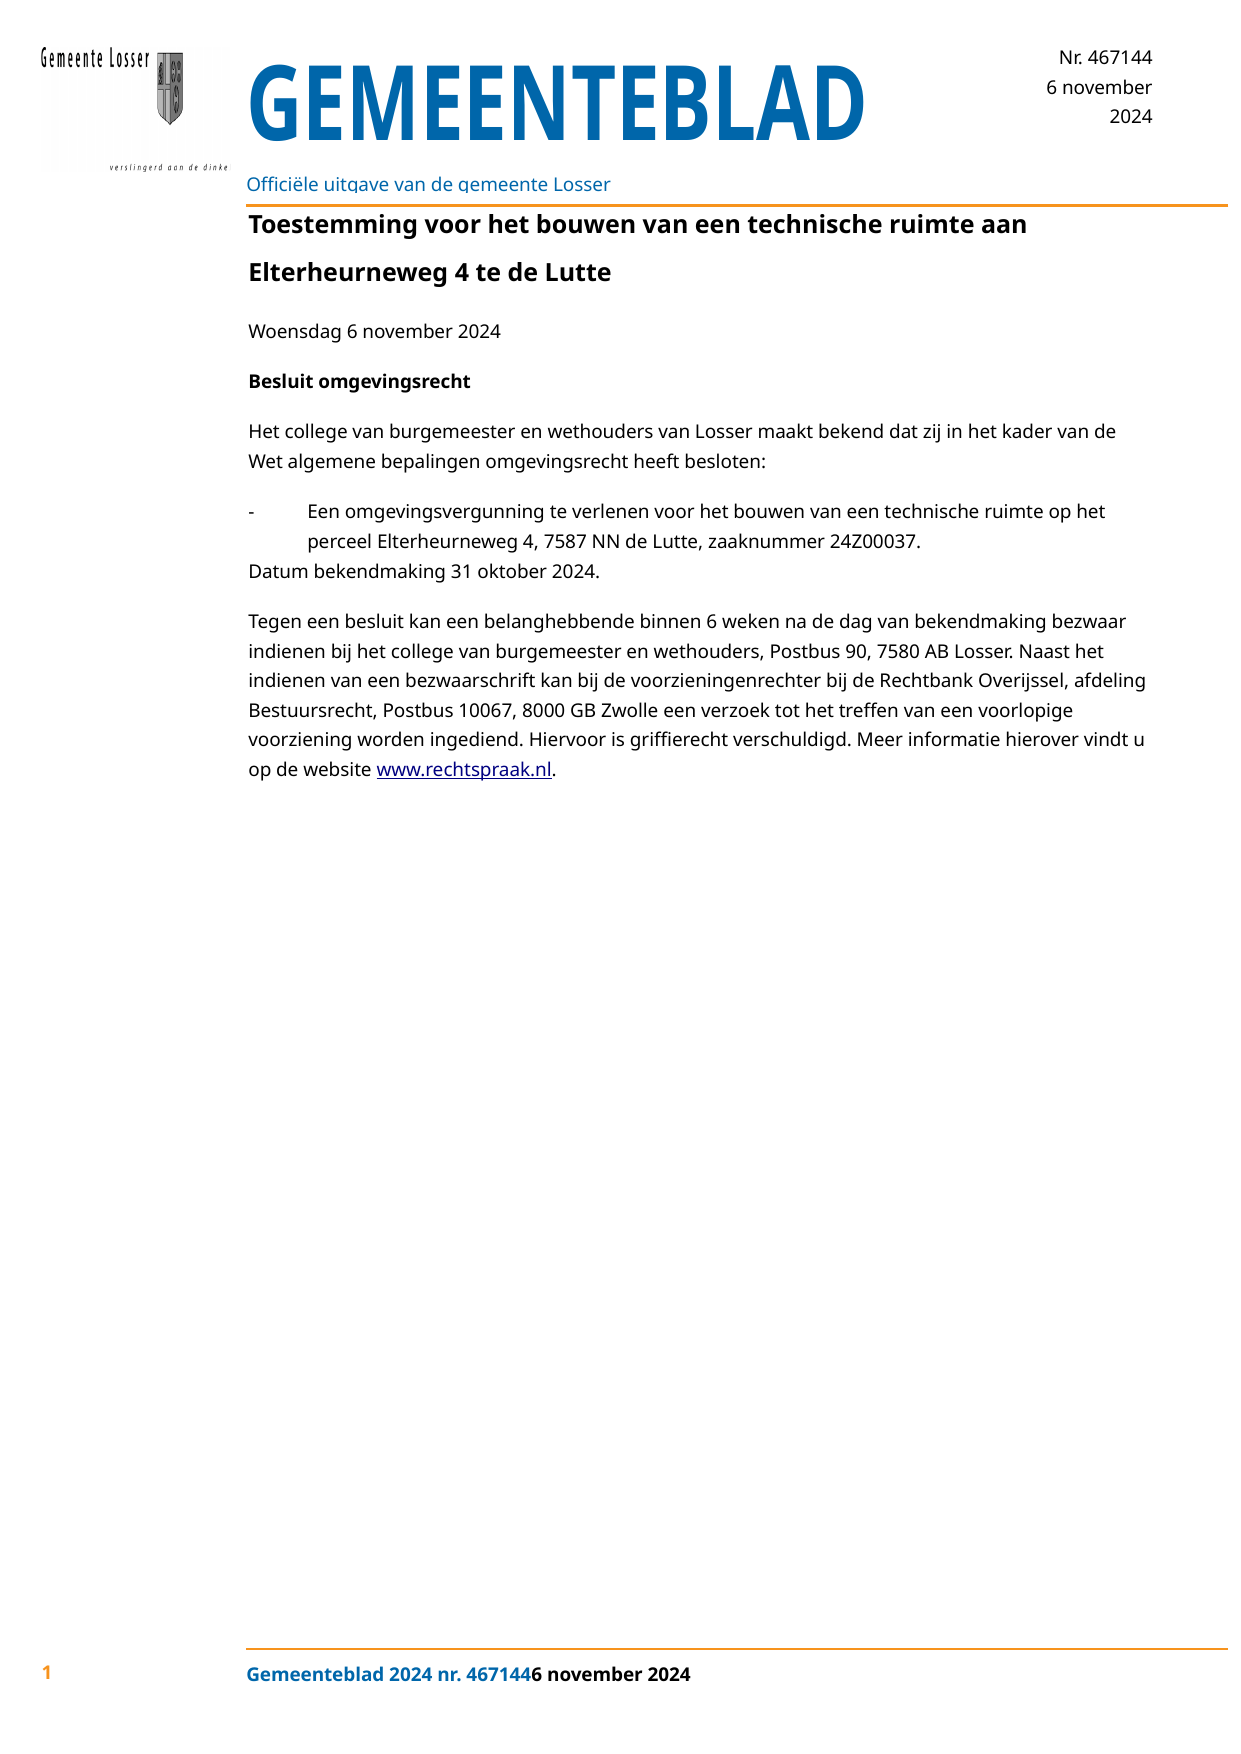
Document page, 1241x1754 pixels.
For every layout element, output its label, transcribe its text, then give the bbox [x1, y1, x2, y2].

text Toestemming voor het bouwen van een technische ruimte aan Elterheurneweg 4 te de Lutte [248, 207, 1152, 288]
text Woensdag 6 november 2024 [248, 318, 1152, 344]
list Een omgevingsvergunning te verlenen voor het bouwen van een technische ruimte op het perceel Elterheurneweg 4, 7587 NN de Lutte, zaaknummer 24Z00037. [248, 499, 1152, 554]
text Tegen een besluit kan een belanghebbende binnen 6 weken na de dag van bekendmaking bezwaar indienen bij het college van burgemeester en wethouders, Postbus 90, 7580 AB Losser. Naast het indienen van een bezwaarschrift kan bij de voorzieningenrechter bij de Rechtbank Overijssel, afdeling Bestuursrecht, Postbus 10067, 8000 GB Zwolle een verzoek tot het treffen van een voorlopige voorziening worden ingediend. Hiervoor is griffierecht verschuldigd. Meer informatie hierover vindt u op de website www.rechtspraak.nl. [248, 608, 1152, 782]
text Het college van burgemeester en wethouders van Losser maakt bekend dat zij in het kader van de Wet algemene bepalingen omgevingsrecht heeft besloten: [248, 419, 1152, 474]
text Datum bekendmaking 31 oktober 2024. [248, 558, 1152, 584]
picture [41, 47, 231, 172]
text Besluit omgevingsrecht [248, 368, 1152, 394]
